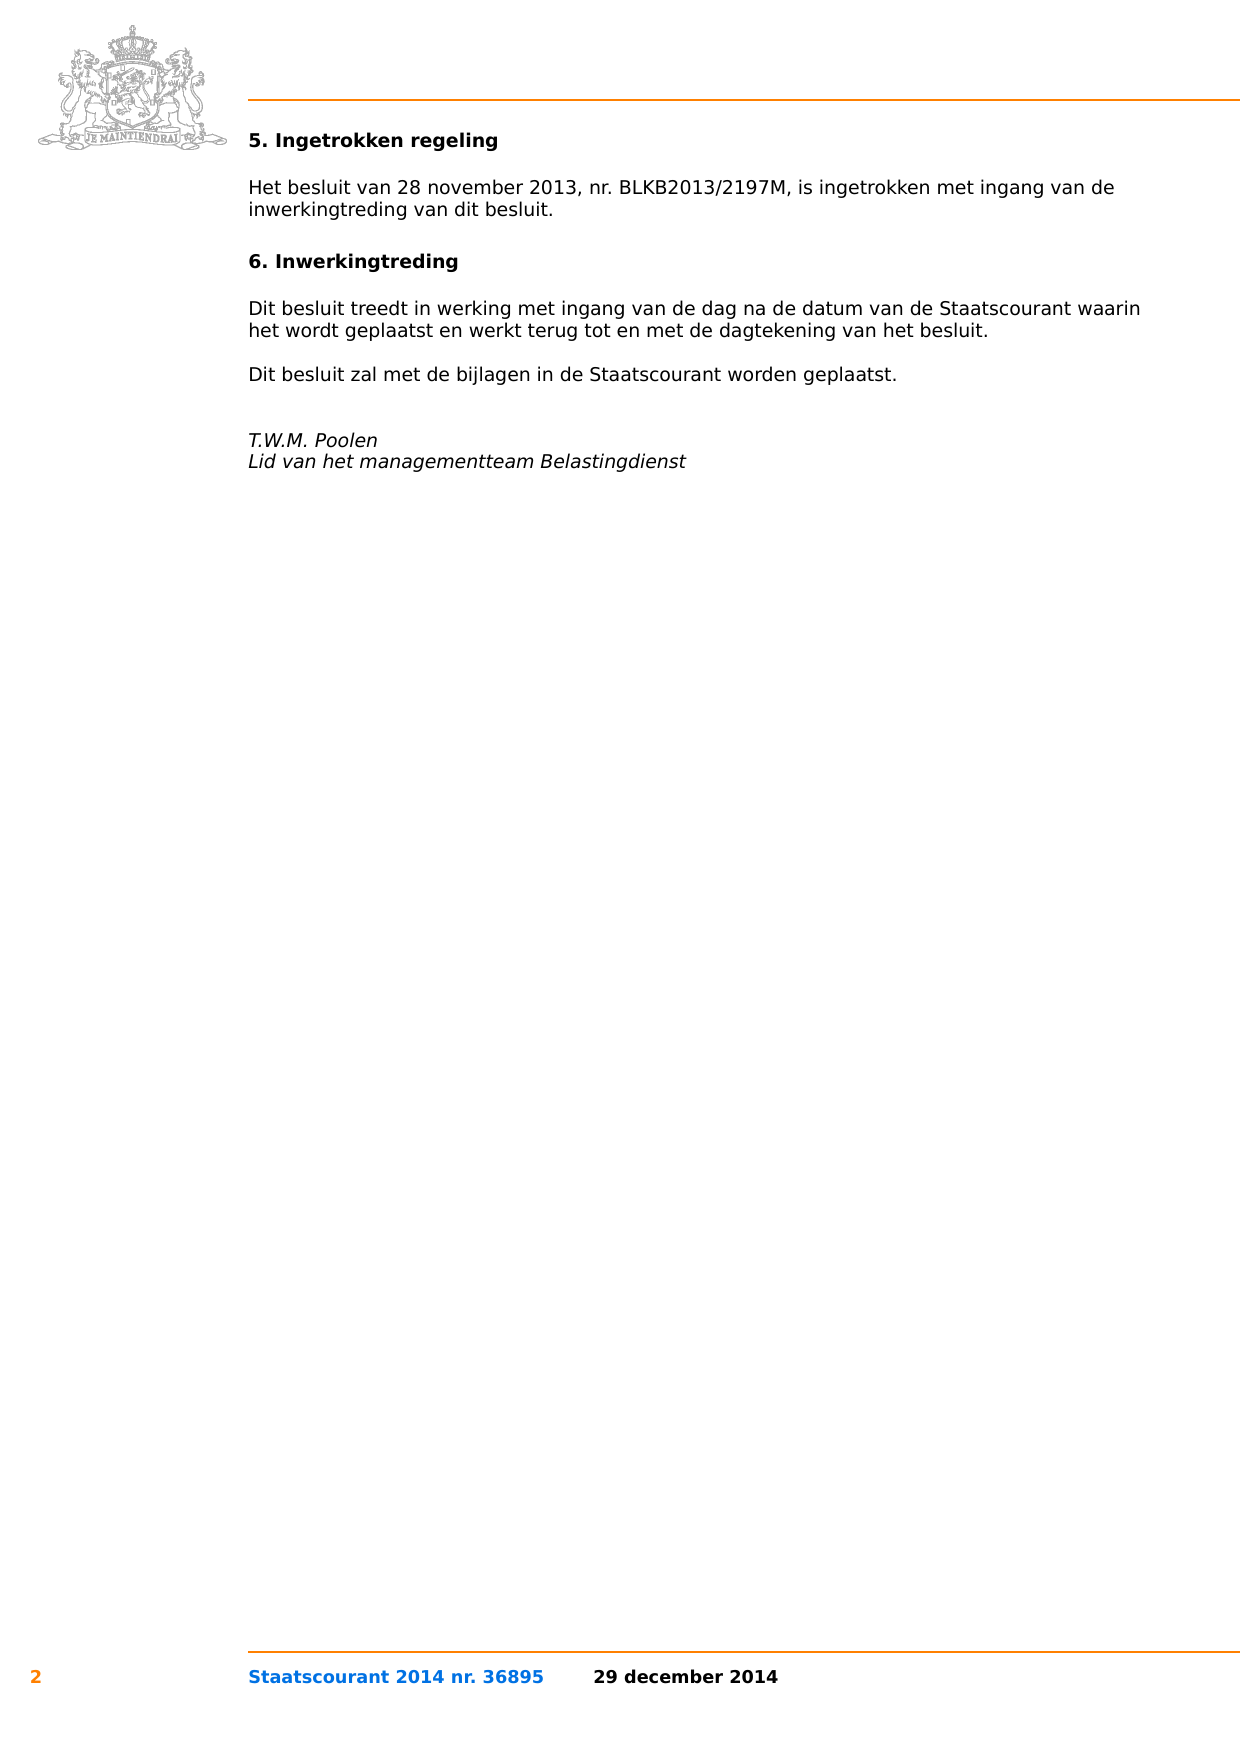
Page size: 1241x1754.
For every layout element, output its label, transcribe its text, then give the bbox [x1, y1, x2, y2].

text Het besluit van 28 november 2013, nr. BLKB2013/2197M, is ingetrokken met ingang van de inwerkingtreding van dit besluit. [248, 177, 1163, 221]
text Dit besluit zal met de bijlagen in de Staatscourant worden geplaatst. [248, 364, 1163, 386]
subtitle 6. Inwerkingtreding [248, 251, 1163, 273]
subtitle 5. Ingetrokken regeling [248, 130, 1163, 152]
text T.W.M. Poolen Lid van het managementteam Belastingdienst [248, 407, 1163, 473]
text Dit besluit treedt in werking met ingang van de dag na de datum van de Staatscourant waarin het wordt geplaatst en werkt terug tot en met de dagtekening van het besluit. [248, 298, 1163, 342]
picture [38, 25, 227, 150]
